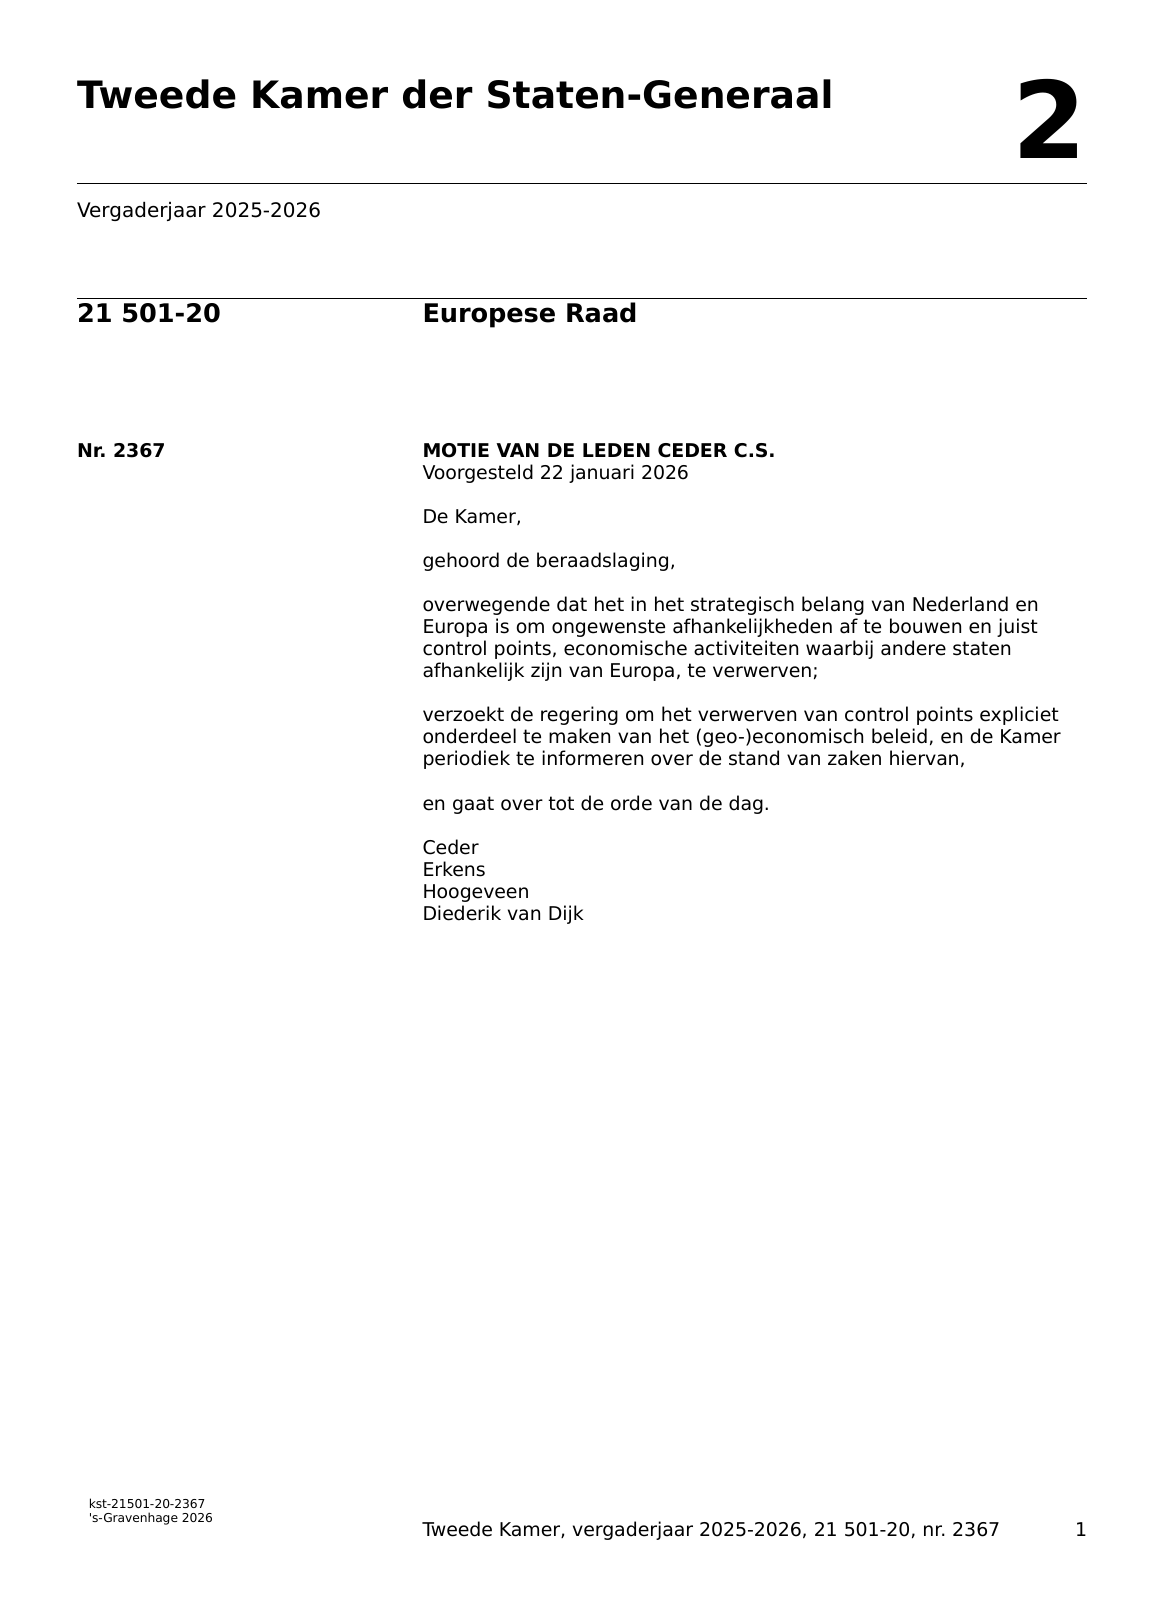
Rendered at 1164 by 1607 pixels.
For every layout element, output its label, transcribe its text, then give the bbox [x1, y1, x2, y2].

text Erkens [422, 858, 1087, 881]
text Ceder [422, 837, 1087, 858]
text en gaat over tot de orde van de dag. [422, 792, 1087, 814]
text gehoord de beraadslaging, [422, 550, 1087, 572]
subtitle Nr. 2367 MOTIE VAN DE LEDEN CEDER C.S. [77, 440, 1087, 462]
text Voorgesteld 22 januari 2026 [422, 462, 1087, 484]
table_header 2 [886, 59, 1087, 183]
text Hoogeveen [422, 881, 1087, 902]
table_cell Vergaderjaar 2025-2026 [77, 184, 1087, 298]
text De Kamer, [422, 506, 1087, 528]
text 's-Gravenhage 2026 [88, 1511, 323, 1525]
text kst-21501-20-2367 [88, 1497, 323, 1511]
subtitle 21 501-20 Europese Raad [77, 299, 1087, 329]
table_header Tweede Kamer der Staten-Generaal [77, 59, 886, 183]
text overwegende dat het in het strategisch belang van Nederland en Europa is om ongewenste afhankelijkheden af te bouwen en juist control points, economische activiteiten waarbij andere staten afhankelijk zijn van Europa, te verwerven; [422, 594, 1087, 682]
text verzoekt de regering om het verwerven van control points expliciet onderdeel te maken van het (geo-)economisch beleid, en de Kamer periodiek te informeren over de stand van zaken hiervan, [422, 704, 1087, 770]
text Diederik van Dijk [422, 902, 1087, 924]
